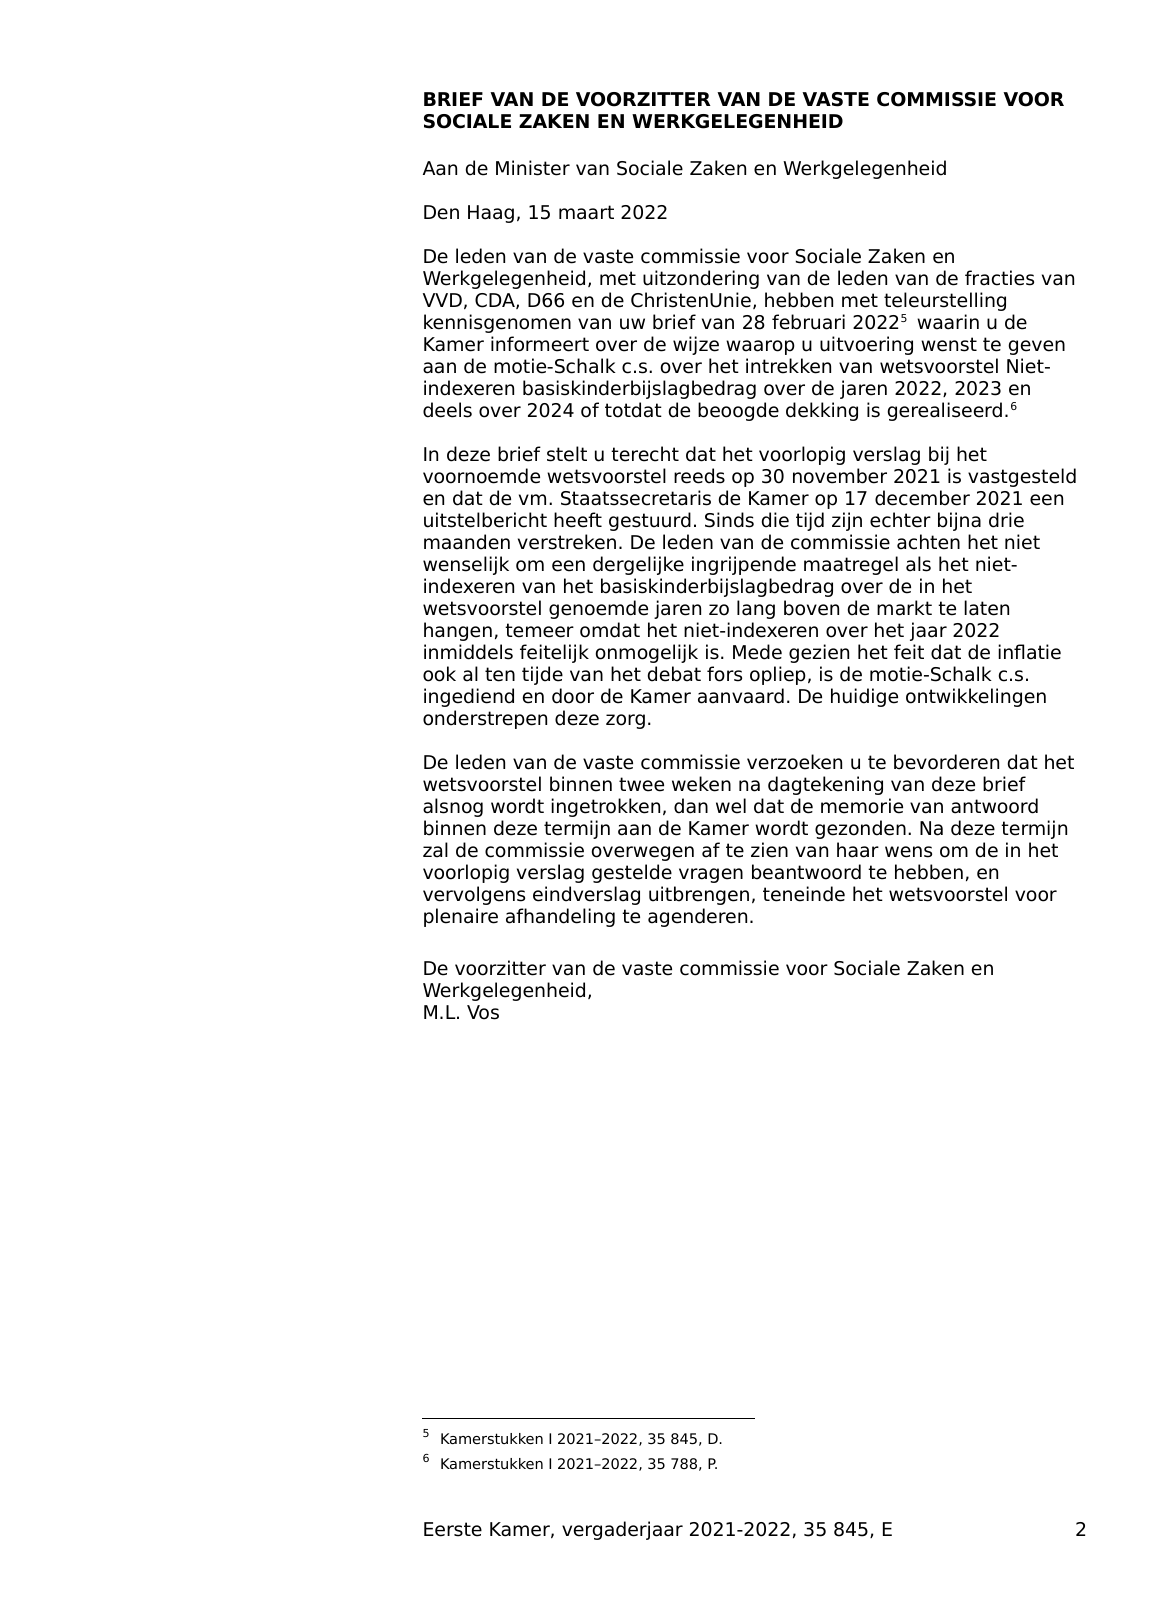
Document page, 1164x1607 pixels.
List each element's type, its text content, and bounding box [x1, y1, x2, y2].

text De leden van de vaste commissie voor Sociale Zaken en Werkgelegenheid, met uitzondering van de leden van de fracties van VVD, CDA, D66 en de ChristenUnie, hebben met teleurstelling kennisgenomen van uw brief van 28 februari 2022 waarin u de Kamer informeert over de wijze waarop u uitvoering wenst te geven aan de motie-Schalk c.s. over het intrekken van wetsvoorstel Niet-indexeren basiskinderbijslagbedrag over de jaren 2022, 2023 en deels over 2024 of totdat de beoogde dekking is gerealiseerd. [422, 246, 1087, 422]
text Kamerstukken I 2021–2022, 35 845, D. [422, 1427, 1087, 1449]
subtitle BRIEF VAN DE VOORZITTER VAN DE VASTE COMMISSIE VOOR SOCIALE ZAKEN EN WERKGELEGENHEID [422, 89, 1087, 133]
text In deze brief stelt u terecht dat het voorlopig verslag bij het voornoemde wetsvoorstel reeds op 30 november 2021 is vastgesteld en dat de vm. Staatssecretaris de Kamer op 17 december 2021 een uitstelbericht heeft gestuurd. Sinds die tijd zijn echter bijna drie maanden verstreken. De leden van de commissie achten het niet wenselijk om een dergelijke ingrijpende maatregel als het niet-indexeren van het basiskinderbijslagbedrag over de in het wetsvoorstel genoemde jaren zo lang boven de markt te laten hangen, temeer omdat het niet-indexeren over het jaar 2022 inmiddels feitelijk onmogelijk is. Mede gezien het feit dat de inflatie ook al ten tijde van het debat fors opliep, is de motie-Schalk c.s. ingediend en door de Kamer aanvaard. De huidige ontwikkelingen onderstrepen deze zorg. [422, 444, 1087, 730]
text Den Haag, 15 maart 2022 [422, 202, 1087, 224]
text Aan de Minister van Sociale Zaken en Werkgelegenheid [422, 158, 1087, 180]
text De voorzitter van de vaste commissie voor Sociale Zaken en Werkgelegenheid, M.L. Vos [422, 958, 1087, 1024]
text Kamerstukken I 2021–2022, 35 788, P. [422, 1452, 1087, 1474]
text De leden van de vaste commissie verzoeken u te bevorderen dat het wetsvoorstel binnen twee weken na dagtekening van deze brief alsnog wordt ingetrokken, dan wel dat de memorie van antwoord binnen deze termijn aan de Kamer wordt gezonden. Na deze termijn zal de commissie overwegen af te zien van haar wens om de in het voorlopig verslag gestelde vragen beantwoord te hebben, en vervolgens eindverslag uitbrengen, teneinde het wetsvoorstel voor plenaire afhandeling te agenderen. [422, 752, 1087, 928]
